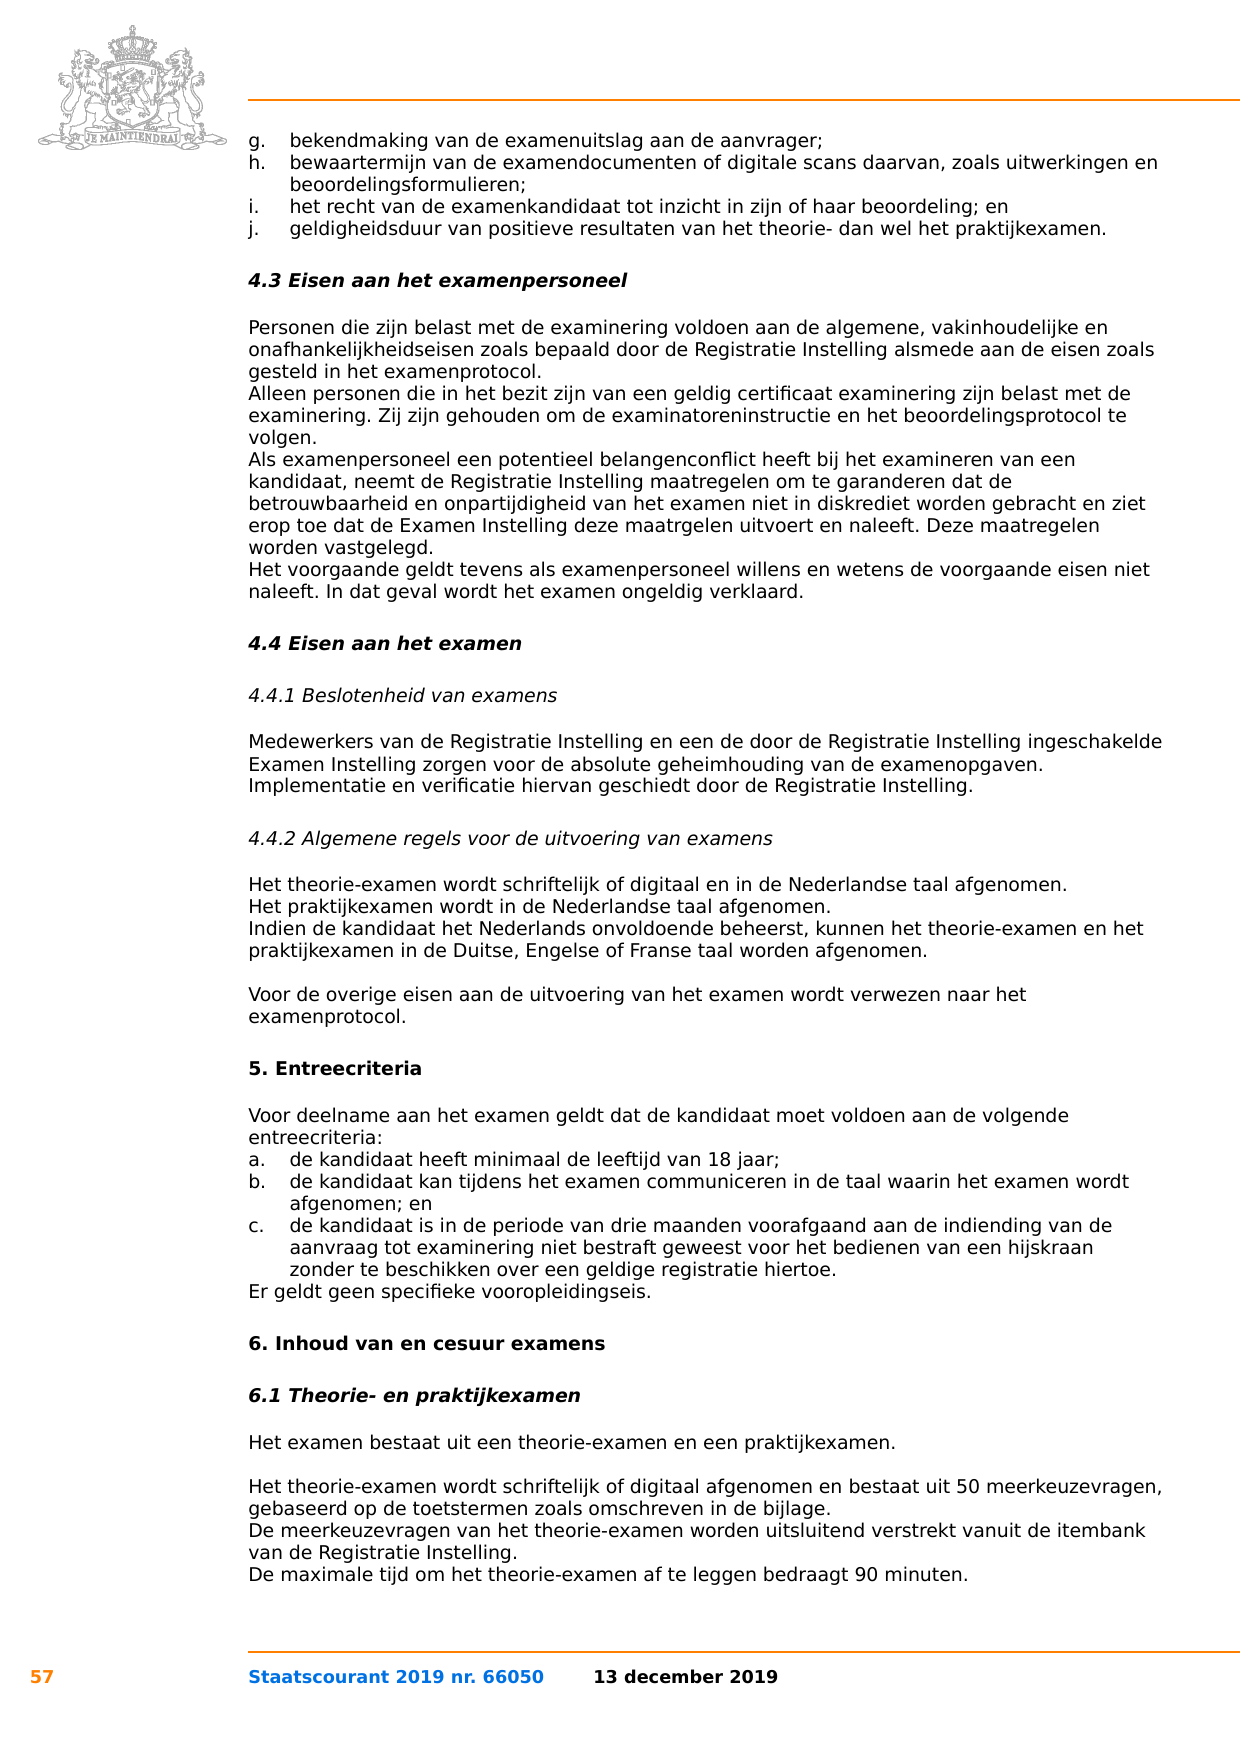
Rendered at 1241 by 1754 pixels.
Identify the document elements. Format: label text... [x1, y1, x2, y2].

text De meerkeuzevragen van het theorie-examen worden uitsluitend verstrekt vanuit de itembank van de Registratie Instelling. [248, 1520, 1163, 1564]
text h. bewaartermijn van de examendocumenten of digitale scans daarvan, zoals uitwerkingen en beoordelingsformulieren; [248, 152, 1163, 196]
text Als examenpersoneel een potentieel belangenconflict heeft bij het examineren van een kandidaat, neemt de Registratie Instelling maatregelen om te garanderen dat de betrouwbaarheid en onpartijdigheid van het examen niet in diskrediet worden gebracht en ziet erop toe dat de Examen Instelling deze maatrgelen uitvoert en naleeft. Deze maatregelen worden vastgelegd. [248, 449, 1163, 558]
text Indien de kandidaat het Nederlands onvoldoende beheerst, kunnen het theorie-examen en het praktijkexamen in de Duitse, Engelse of Franse taal worden afgenomen. [248, 918, 1163, 962]
subtitle 6. Inhoud van en cesuur examens [248, 1333, 1163, 1355]
text j. geldigheidsduur van positieve resultaten van het theorie- dan wel het praktijkexamen. [248, 218, 1163, 240]
text De maximale tijd om het theorie-examen af te leggen bedraagt 90 minuten. [248, 1564, 1163, 1586]
subtitle 4.4.1 Beslotenheid van examens [248, 684, 1163, 706]
picture [38, 25, 227, 150]
subtitle 6.1 Theorie- en praktijkexamen [248, 1385, 1163, 1407]
text Er geldt geen specifieke vooropleidingseis. [248, 1281, 1163, 1303]
text Personen die zijn belast met de examinering voldoen aan de algemene, vakinhoudelijke en onafhankelijkheidseisen zoals bepaald door de Registratie Instelling alsmede aan de eisen zoals gesteld in het examenprotocol. [248, 317, 1163, 383]
text Voor de overige eisen aan de uitvoering van het examen wordt verwezen naar het examenprotocol. [248, 984, 1163, 1028]
text Het examen bestaat uit een theorie-examen en een praktijkexamen. [248, 1432, 1163, 1454]
text Het theorie-examen wordt schriftelijk of digitaal en in de Nederlandse taal afgenomen. [248, 874, 1163, 896]
text Alleen personen die in het bezit zijn van een geldig certificaat examinering zijn belast met de examinering. Zij zijn gehouden om de examinatoreninstructie en het beoordelingsprotocol te volgen. [248, 383, 1163, 449]
text Het praktijkexamen wordt in de Nederlandse taal afgenomen. [248, 896, 1163, 918]
text Medewerkers van de Registratie Instelling en een de door de Registratie Instelling ingeschakelde Examen Instelling zorgen voor de absolute geheimhouding van de examenopgaven. Implementatie en verificatie hiervan geschiedt door de Registratie Instelling. [248, 731, 1163, 797]
text a. de kandidaat heeft minimaal de leeftijd van 18 jaar; [248, 1149, 1163, 1171]
text Voor deelname aan het examen geldt dat de kandidaat moet voldoen aan de volgende entreecriteria: [248, 1105, 1163, 1149]
text b. de kandidaat kan tijdens het examen communiceren in de taal waarin het examen wordt afgenomen; en [248, 1171, 1163, 1215]
text g. bekendmaking van de examenuitslag aan de aanvrager; [248, 130, 1163, 152]
text Het theorie-examen wordt schriftelijk of digitaal afgenomen en bestaat uit 50 meerkeuzevragen, gebaseerd op de toetstermen zoals omschreven in de bijlage. [248, 1476, 1163, 1520]
subtitle 4.3 Eisen aan het examenpersoneel [248, 270, 1163, 292]
text Het voorgaande geldt tevens als examenpersoneel willens en wetens de voorgaande eisen niet naleeft. In dat geval wordt het examen ongeldig verklaard. [248, 558, 1163, 602]
subtitle 5. Entreecriteria [248, 1058, 1163, 1080]
subtitle 4.4 Eisen aan het examen [248, 632, 1163, 654]
text i. het recht van de examenkandidaat tot inzicht in zijn of haar beoordeling; en [248, 196, 1163, 218]
subtitle 4.4.2 Algemene regels voor de uitvoering van examens [248, 827, 1163, 849]
text c. de kandidaat is in de periode van drie maanden voorafgaand aan de indiending van de aanvraag tot examinering niet bestraft geweest voor het bedienen van een hijskraan zonder te beschikken over een geldige registratie hiertoe. [248, 1215, 1163, 1281]
